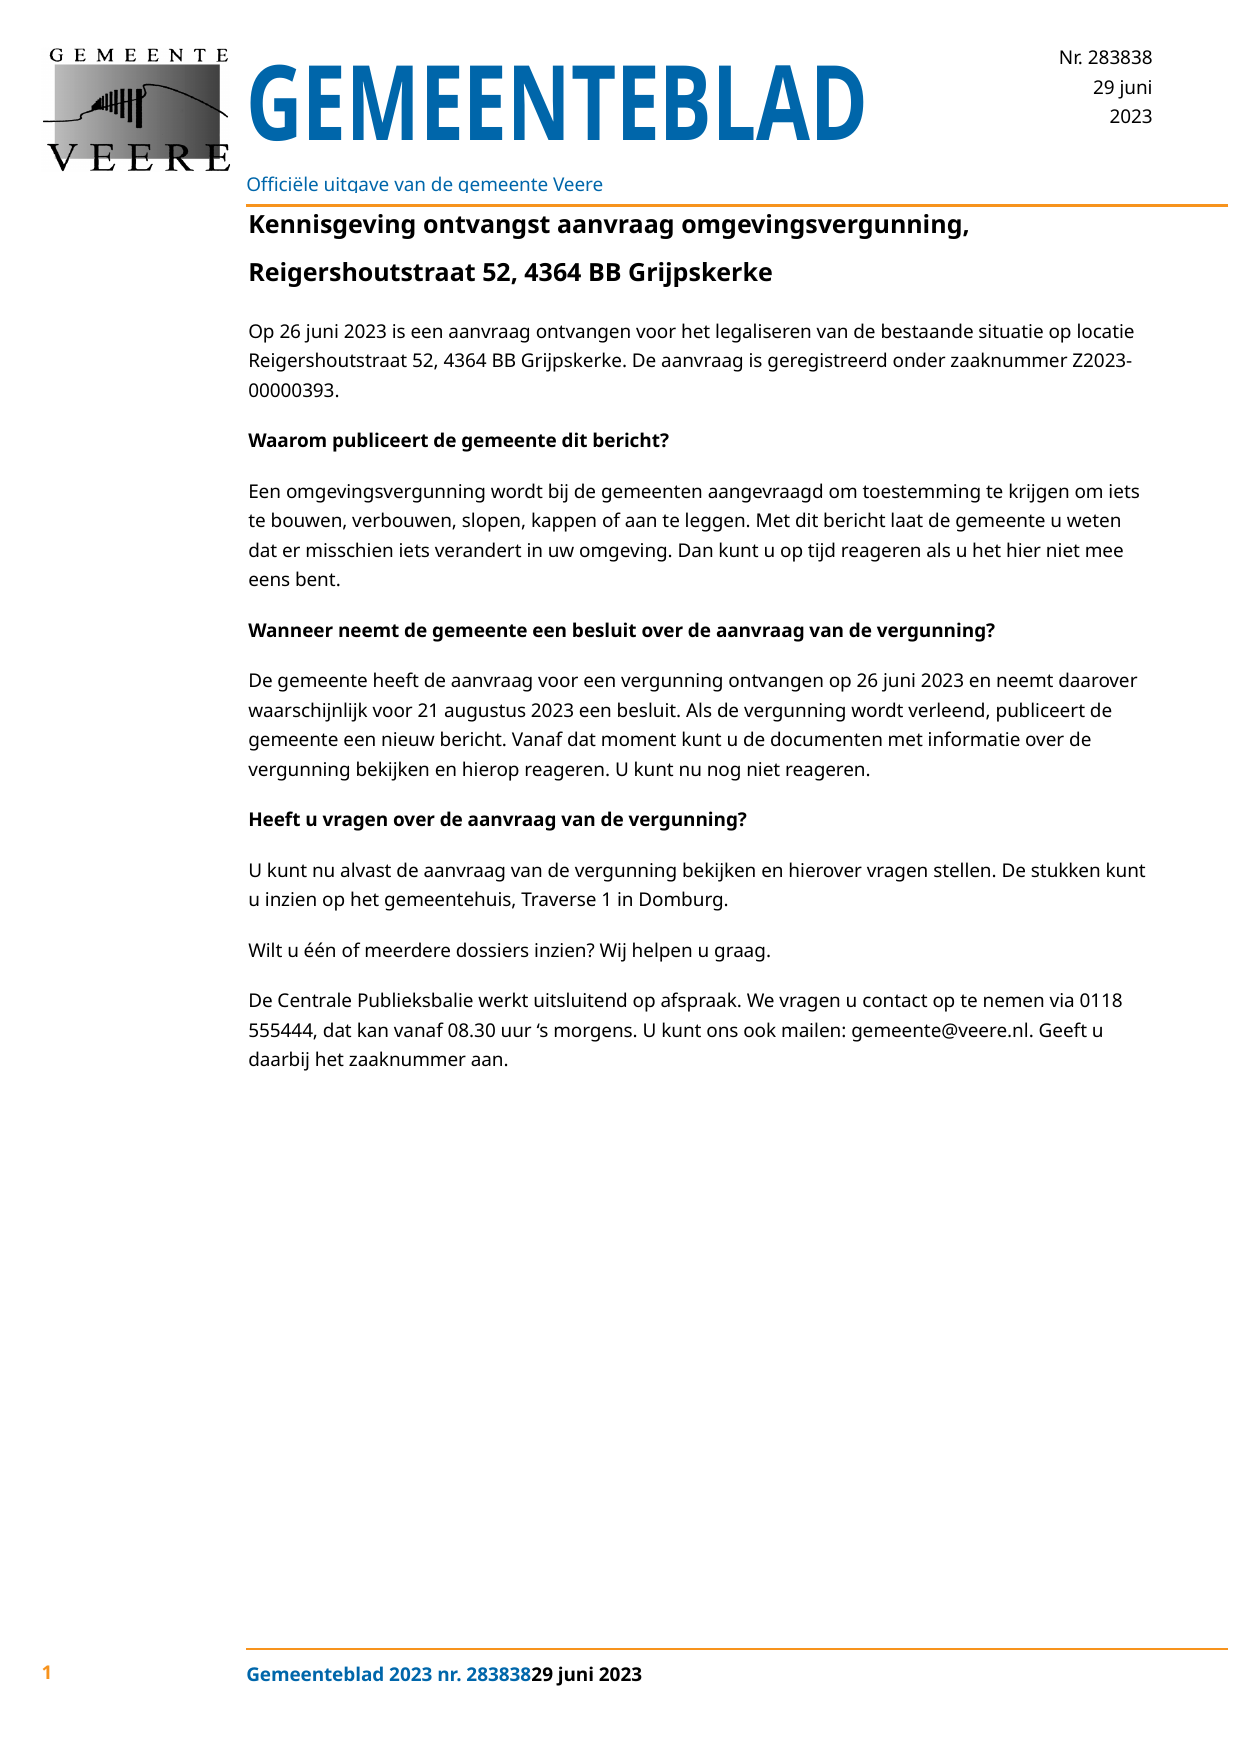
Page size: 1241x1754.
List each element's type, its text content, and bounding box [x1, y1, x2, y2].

text Waarom publiceert de gemeente dit bericht? [248, 427, 1152, 453]
text Heeft u vragen over de aanvraag van de vergunning? [248, 807, 1152, 832]
text U kunt nu alvast de aanvraag van de vergunning bekijken en hierover vragen stellen. De stukken kunt u inzien op het gemeentehuis, Traverse 1 in Domburg. [248, 857, 1152, 912]
text Een omgevingsvergunning wordt bij de gemeenten aangevraagd om toestemming te krijgen om iets te bouwen, verbouwen, slopen, kappen of aan te leggen. Met dit bericht laat de gemeente u weten dat er misschien iets verandert in uw omgeving. Dan kunt u op tijd reageren als u het hier niet mee eens bent. [248, 478, 1152, 592]
text De Centrale Publieksbalie werkt uitsluitend op afspraak. We vragen u contact op te nemen via 0118 555444, dat kan vanaf 08.30 uur ‘s morgens. U kunt ons ook mailen: gemeente@veere.nl. Geeft u daarbij het zaaknummer aan. [248, 987, 1152, 1072]
picture [41, 47, 231, 172]
text Wanneer neemt de gemeente een besluit over de aanvraag van de vergunning? [248, 617, 1152, 643]
text Op 26 juni 2023 is een aanvraag ontvangen voor het legaliseren van de bestaande situatie op locatie Reigershoutstraat 52, 4364 BB Grijpskerke. De aanvraag is geregistreerd onder zaaknummer Z2023-00000393. [248, 318, 1152, 403]
text De gemeente heeft de aanvraag voor een vergunning ontvangen op 26 juni 2023 en neemt daarover waarschijnlijk voor 21 augustus 2023 een besluit. Als de vergunning wordt verleend, publiceert de gemeente een nieuw bericht. Vanaf dat moment kunt u de documenten met informatie over de vergunning bekijken en hierop reageren. U kunt nu nog niet reageren. [248, 667, 1152, 782]
text Wilt u één of meerdere dossiers inzien? Wij helpen u graag. [248, 937, 1152, 963]
text Kennisgeving ontvangst aanvraag omgevingsvergunning, Reigershoutstraat 52, 4364 BB Grijpskerke [248, 207, 1152, 288]
